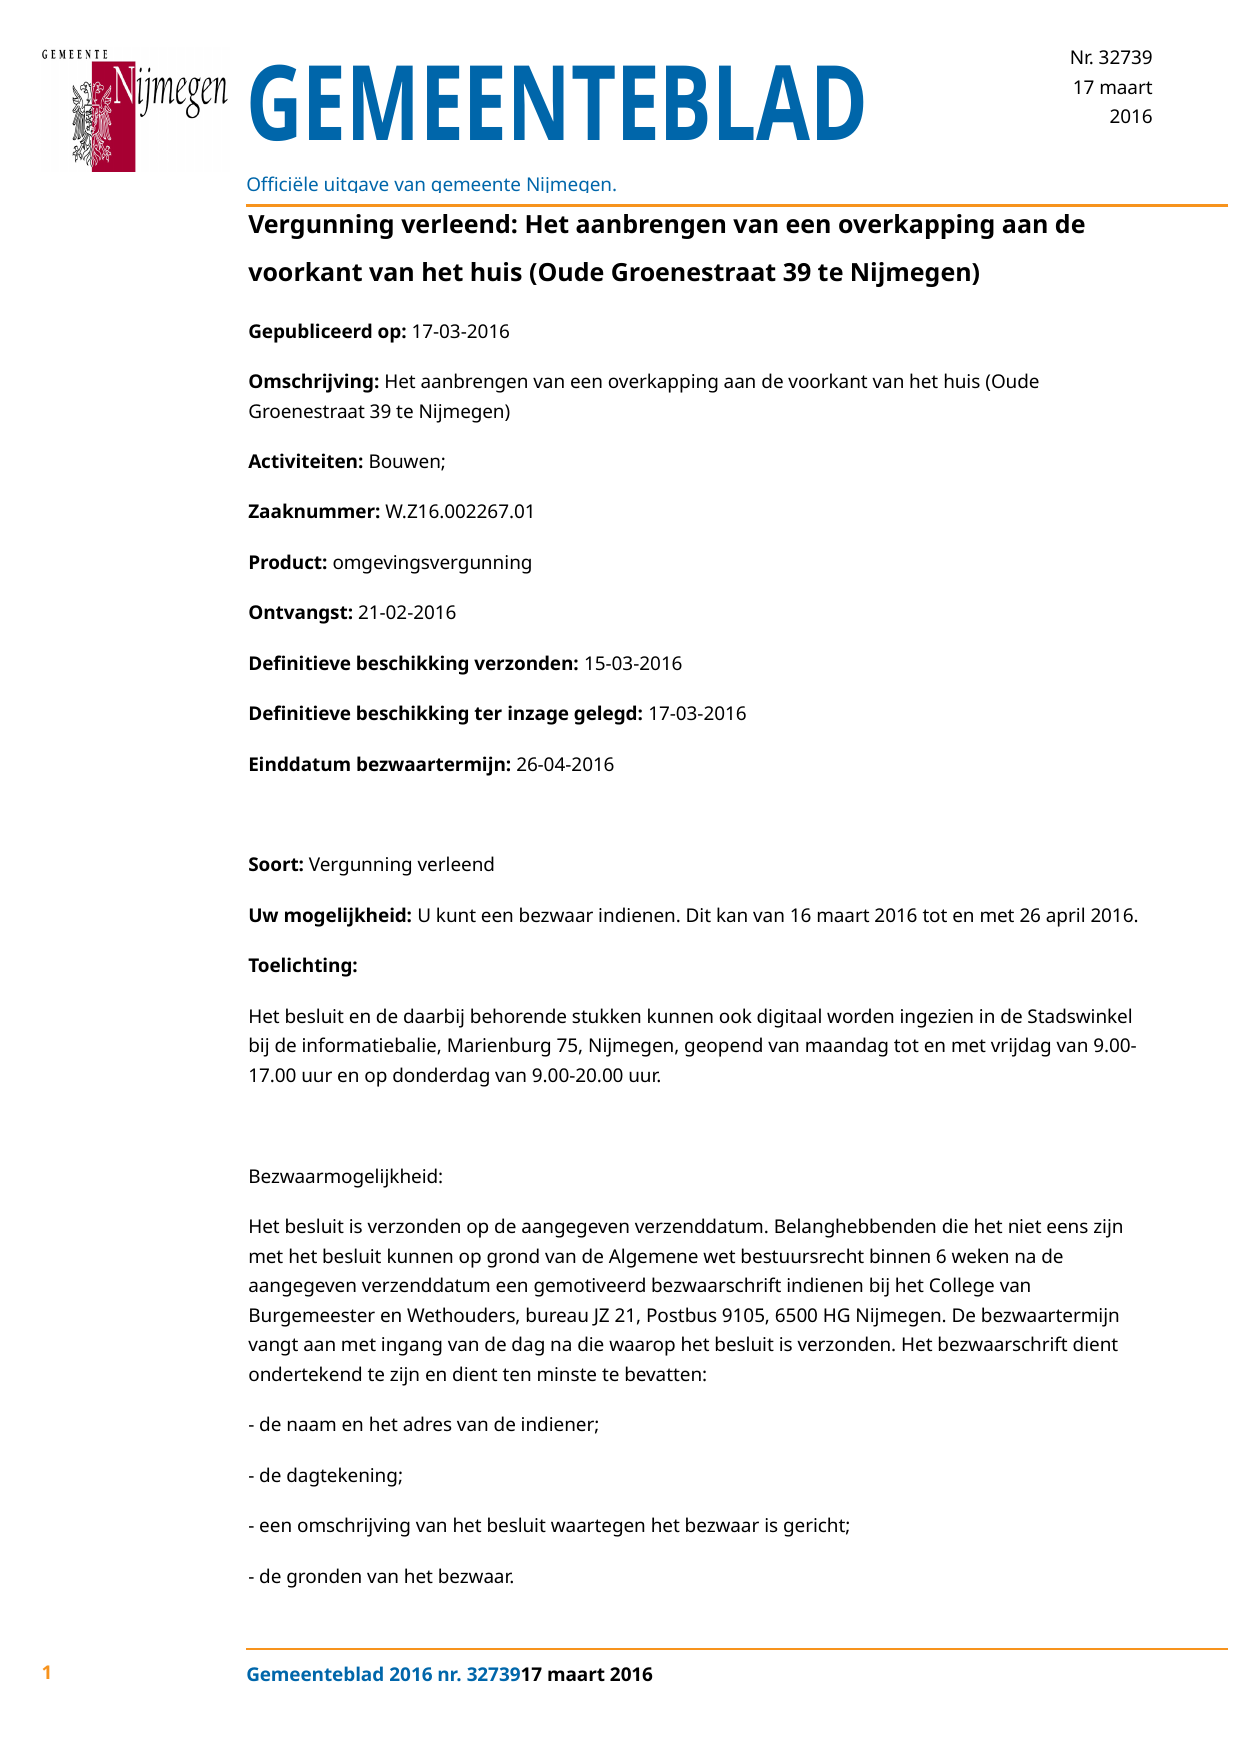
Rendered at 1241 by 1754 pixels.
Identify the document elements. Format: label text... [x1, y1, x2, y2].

text Het besluit is verzonden op de aangegeven verzenddatum. Belanghebbenden die het niet eens zijn met het besluit kunnen op grond van de Algemene wet bestuursrecht binnen 6 weken na de aangegeven verzenddatum een gemotiveerd bezwaarschrift indienen bij het College van Burgemeester en Wethouders, bureau JZ 21, Postbus 9105, 6500 HG Nijmegen. De bezwaartermijn vangt aan met ingang van de dag na die waarop het besluit is verzonden. Het bezwaarschrift dient ondertekend te zijn en dient ten minste te bevatten: [248, 1213, 1152, 1387]
text Ontvangst: 21-02-2016 [248, 599, 1152, 625]
text Activiteiten: Bouwen; [248, 448, 1152, 474]
text Omschrijving: Het aanbrengen van een overkapping aan de voorkant van het huis (Oude Groenestraat 39 te Nijmegen) [248, 368, 1152, 424]
text Vergunning verleend: Het aanbrengen van een overkapping aan de voorkant van het huis (Oude Groenestraat 39 te Nijmegen) [248, 207, 1152, 288]
text Het besluit en de daarbij behorende stukken kunnen ook digitaal worden ingezien in de Stadswinkel bij de informatiebalie, Marienburg 75, Nijmegen, geopend van maandag tot en met vrijdag van 9.00-17.00 uur en op donderdag van 9.00-20.00 uur. [248, 1003, 1152, 1088]
text Gepubliceerd op: 17-03-2016 [248, 318, 1152, 344]
text Definitieve beschikking verzonden: 15-03-2016 [248, 650, 1152, 676]
text - de gronden van het bezwaar. [248, 1563, 1152, 1589]
picture [41, 47, 231, 172]
text Soort: Vergunning verleend [248, 852, 1152, 877]
text Toelichting: [248, 952, 1152, 978]
text Zaaknummer: W.Z16.002267.01 [248, 499, 1152, 524]
text Einddatum bezwaartermijn: 26-04-2016 [248, 751, 1152, 777]
text - een omschrijving van het besluit waartegen het bezwaar is gericht; [248, 1512, 1152, 1538]
text - de dagtekening; [248, 1462, 1152, 1488]
text Product: omgevingsvergunning [248, 549, 1152, 575]
text - de naam en het adres van de indiener; [248, 1412, 1152, 1437]
text Bezwaarmogelijkheid: [248, 1163, 1152, 1189]
text Uw mogelijkheid: U kunt een bezwaar indienen. Dit kan van 16 maart 2016 tot en met 26 april 2016. [248, 902, 1152, 928]
text Definitieve beschikking ter inzage gelegd: 17-03-2016 [248, 700, 1152, 726]
